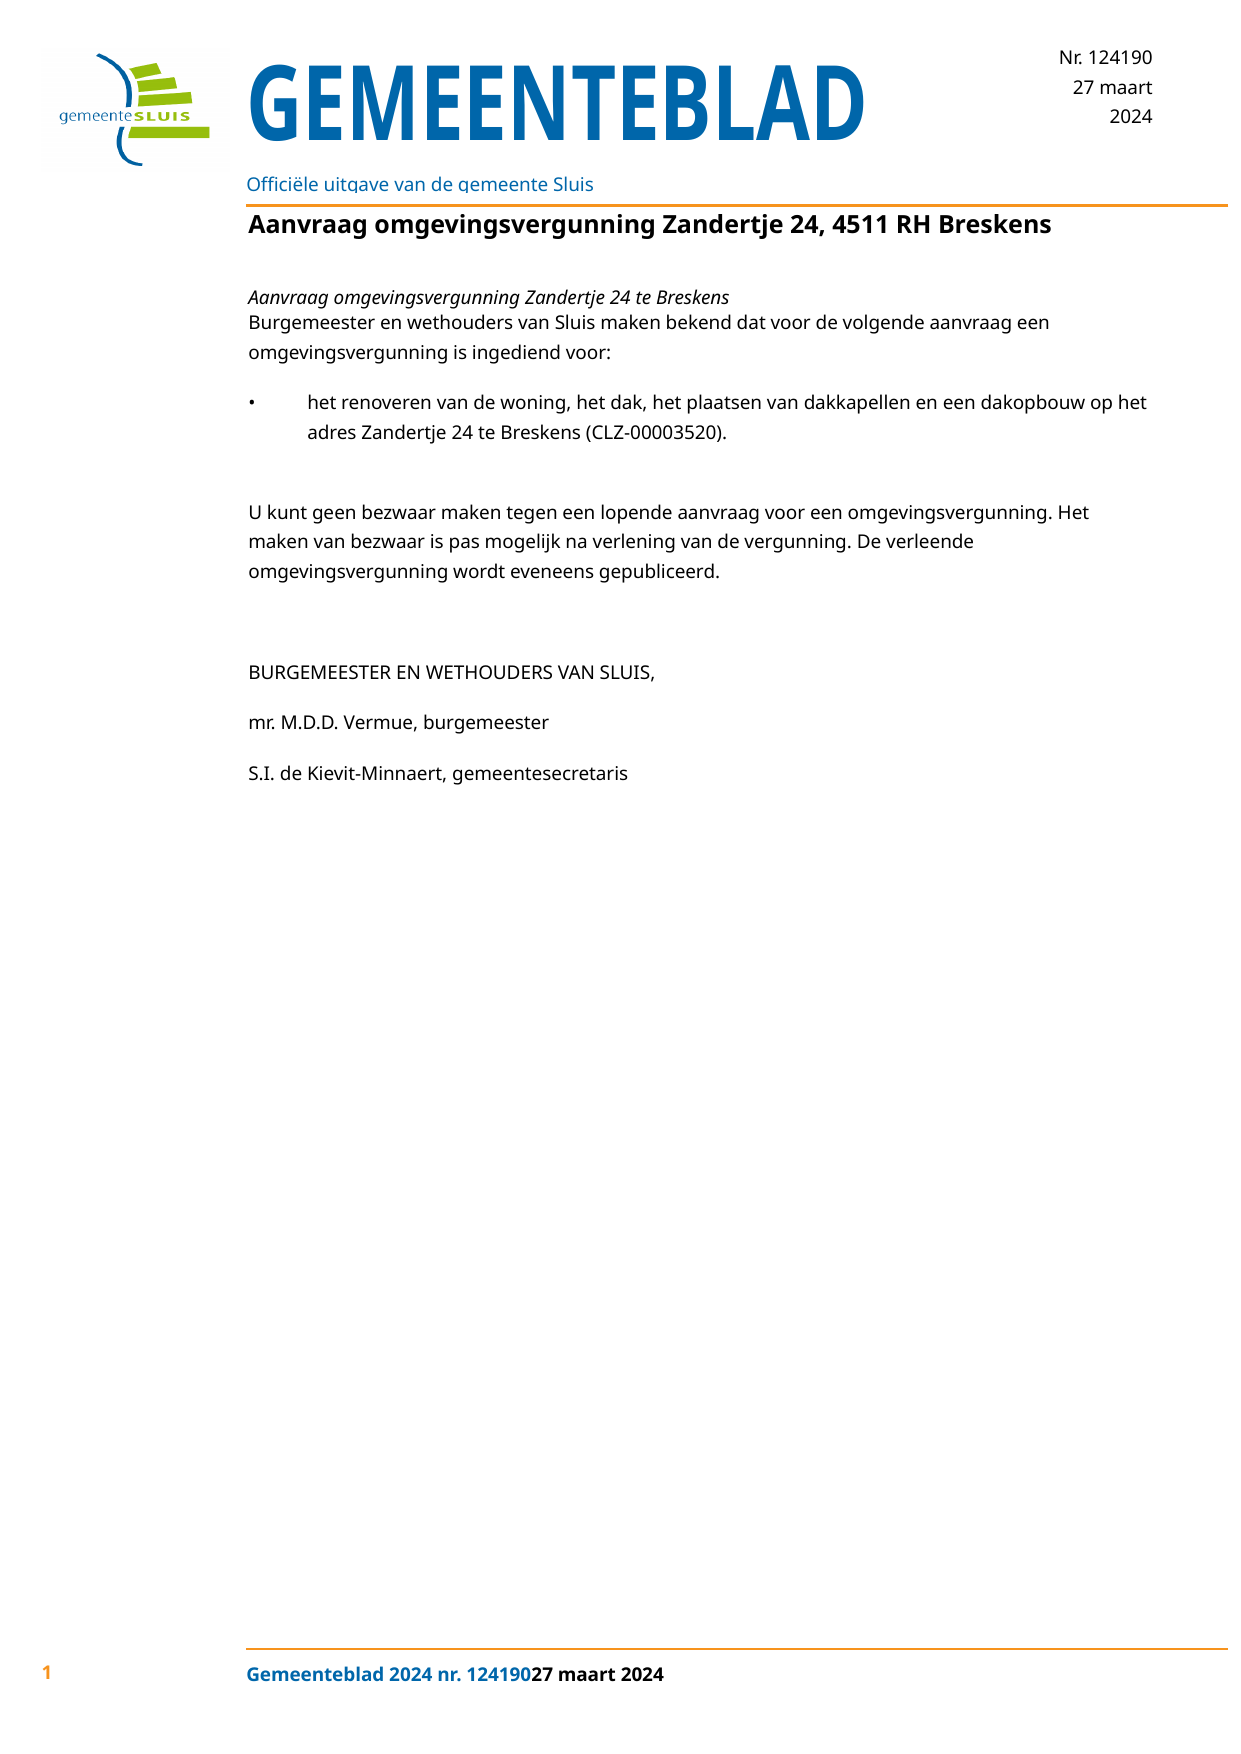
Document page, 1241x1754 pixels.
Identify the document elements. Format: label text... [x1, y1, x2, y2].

text BURGEMEESTER EN WETHOUDERS VAN SLUIS, [248, 659, 1152, 685]
text Aanvraag omgevingsvergunning Zandertje 24 te Breskens [248, 284, 1152, 309]
list het renoveren van de woning, het dak, het plaatsen van dakkapellen en een dakopbouw op het adres Zandertje 24 te Breskens (CLZ-00003520). [248, 389, 1152, 445]
text mr. M.D.D. Vermue, burgemeester [248, 709, 1152, 735]
text Aanvraag omgevingsvergunning Zandertje 24, 4511 RH Breskens [248, 207, 1152, 241]
text Burgemeester en wethouders van Sluis maken bekend dat voor de volgende aanvraag een omgevingsvergunning is ingediend voor: [248, 309, 1152, 365]
picture [41, 47, 231, 172]
text U kunt geen bezwaar maken tegen een lopende aanvraag voor een omgevingsvergunning. Het maken van bezwaar is pas mogelijk na verlening van de vergunning. De verleende omgevingsvergunning wordt eveneens gepubliceerd. [248, 499, 1152, 584]
text S.I. de Kievit-Minnaert, gemeentesecretaris [248, 760, 1152, 786]
